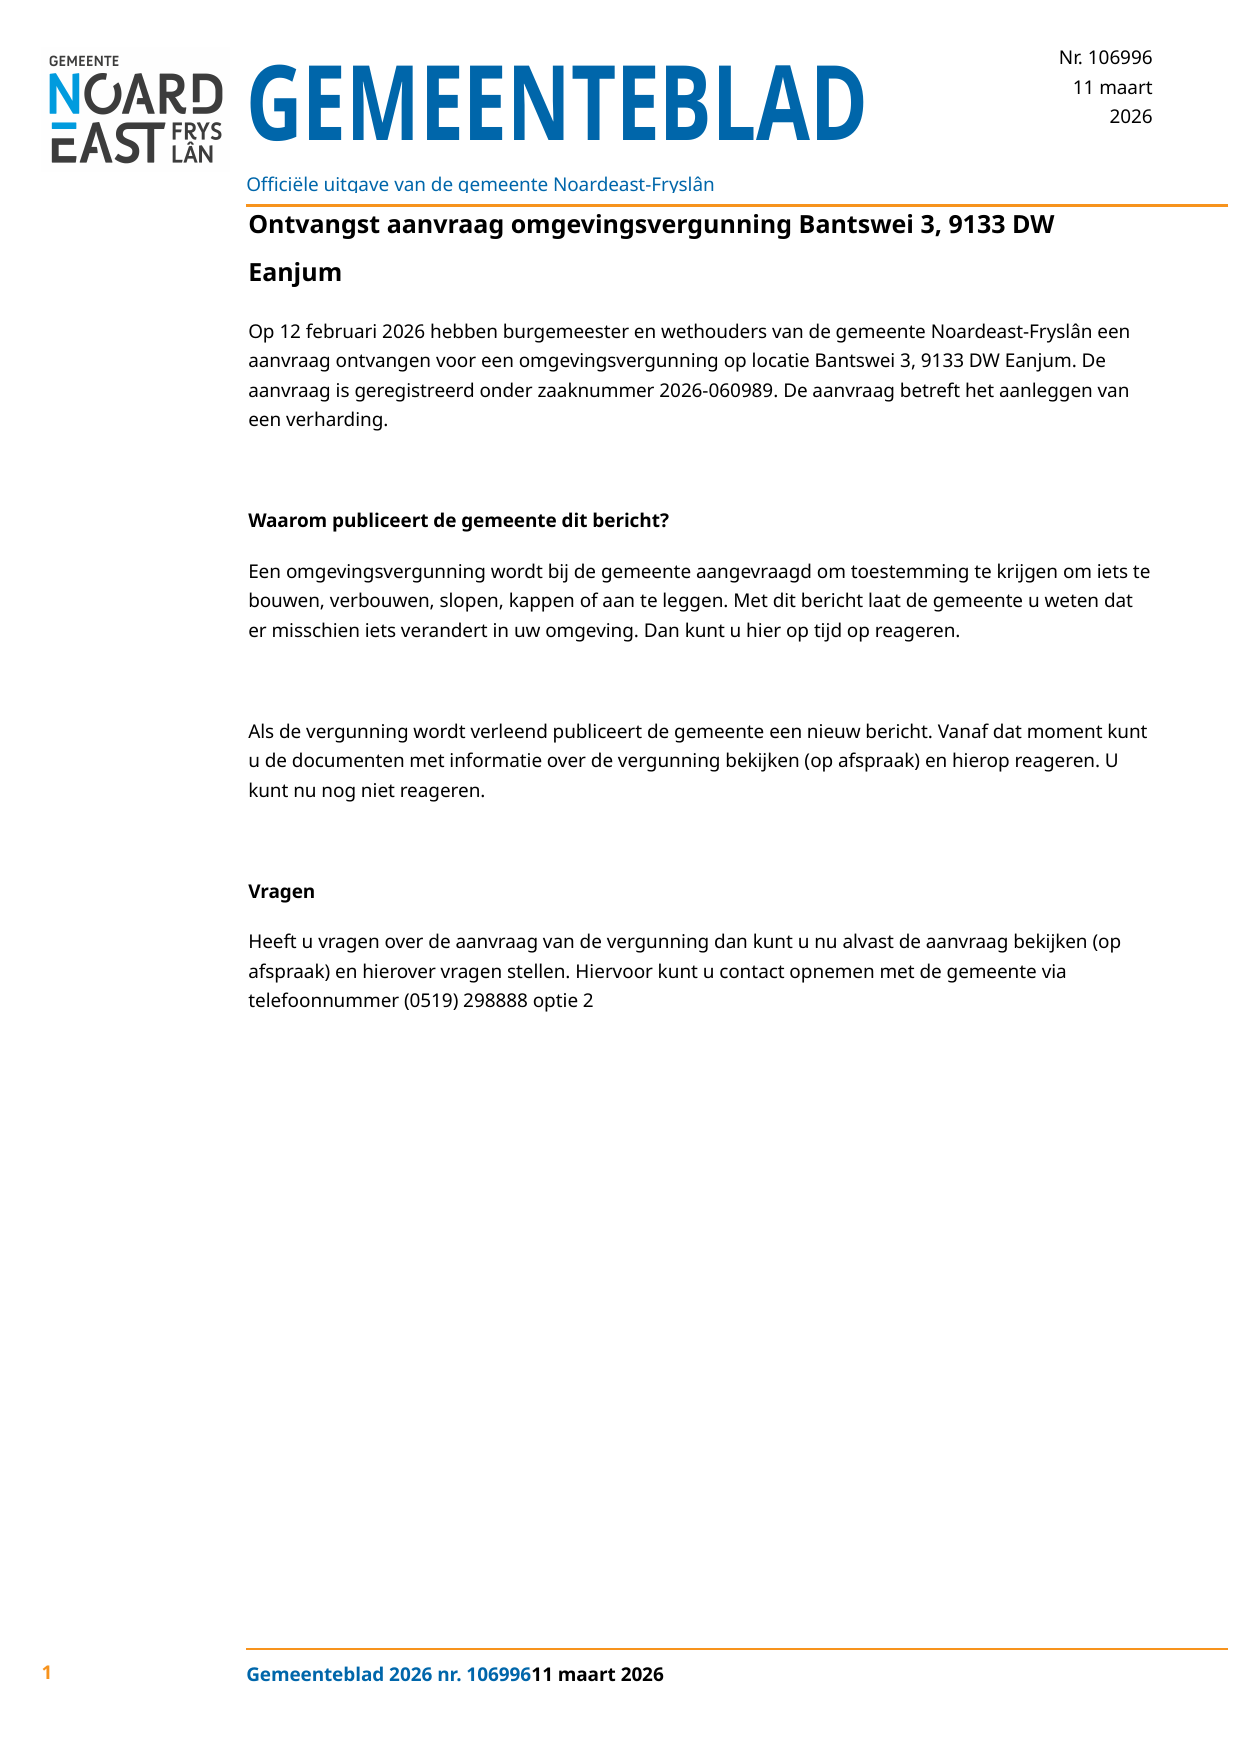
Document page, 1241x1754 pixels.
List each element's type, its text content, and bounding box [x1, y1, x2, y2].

text Als de vergunning wordt verleend publiceert de gemeente een nieuw bericht. Vanaf dat moment kunt u de documenten met informatie over de vergunning bekijken (op afspraak) en hierop reageren. U kunt nu nog niet reageren. [248, 718, 1152, 803]
text Ontvangst aanvraag omgevingsvergunning Bantswei 3, 9133 DW Eanjum [248, 207, 1152, 288]
picture [41, 47, 231, 172]
text Op 12 februari 2026 hebben burgemeester en wethouders van de gemeente Noardeast-Fryslân een aanvraag ontvangen voor een omgevingsvergunning op locatie Bantswei 3, 9133 DW Eanjum. De aanvraag is geregistreerd onder zaaknummer 2026-060989. De aanvraag betreft het aanleggen van een verharding. [248, 318, 1152, 432]
text Vragen [248, 878, 1152, 904]
text Heeft u vragen over de aanvraag van de vergunning dan kunt u nu alvast de aanvraag bekijken (op afspraak) en hierover vragen stellen. Hiervoor kunt u contact opnemen met de gemeente via telefoonnummer (0519) 298888 optie 2 [248, 928, 1152, 1013]
text Waarom publiceert de gemeente dit bericht? [248, 507, 1152, 533]
text Een omgevingsvergunning wordt bij de gemeente aangevraagd om toestemming te krijgen om iets te bouwen, verbouwen, slopen, kappen of aan te leggen. Met dit bericht laat de gemeente u weten dat er misschien iets verandert in uw omgeving. Dan kunt u hier op tijd op reageren. [248, 558, 1152, 643]
